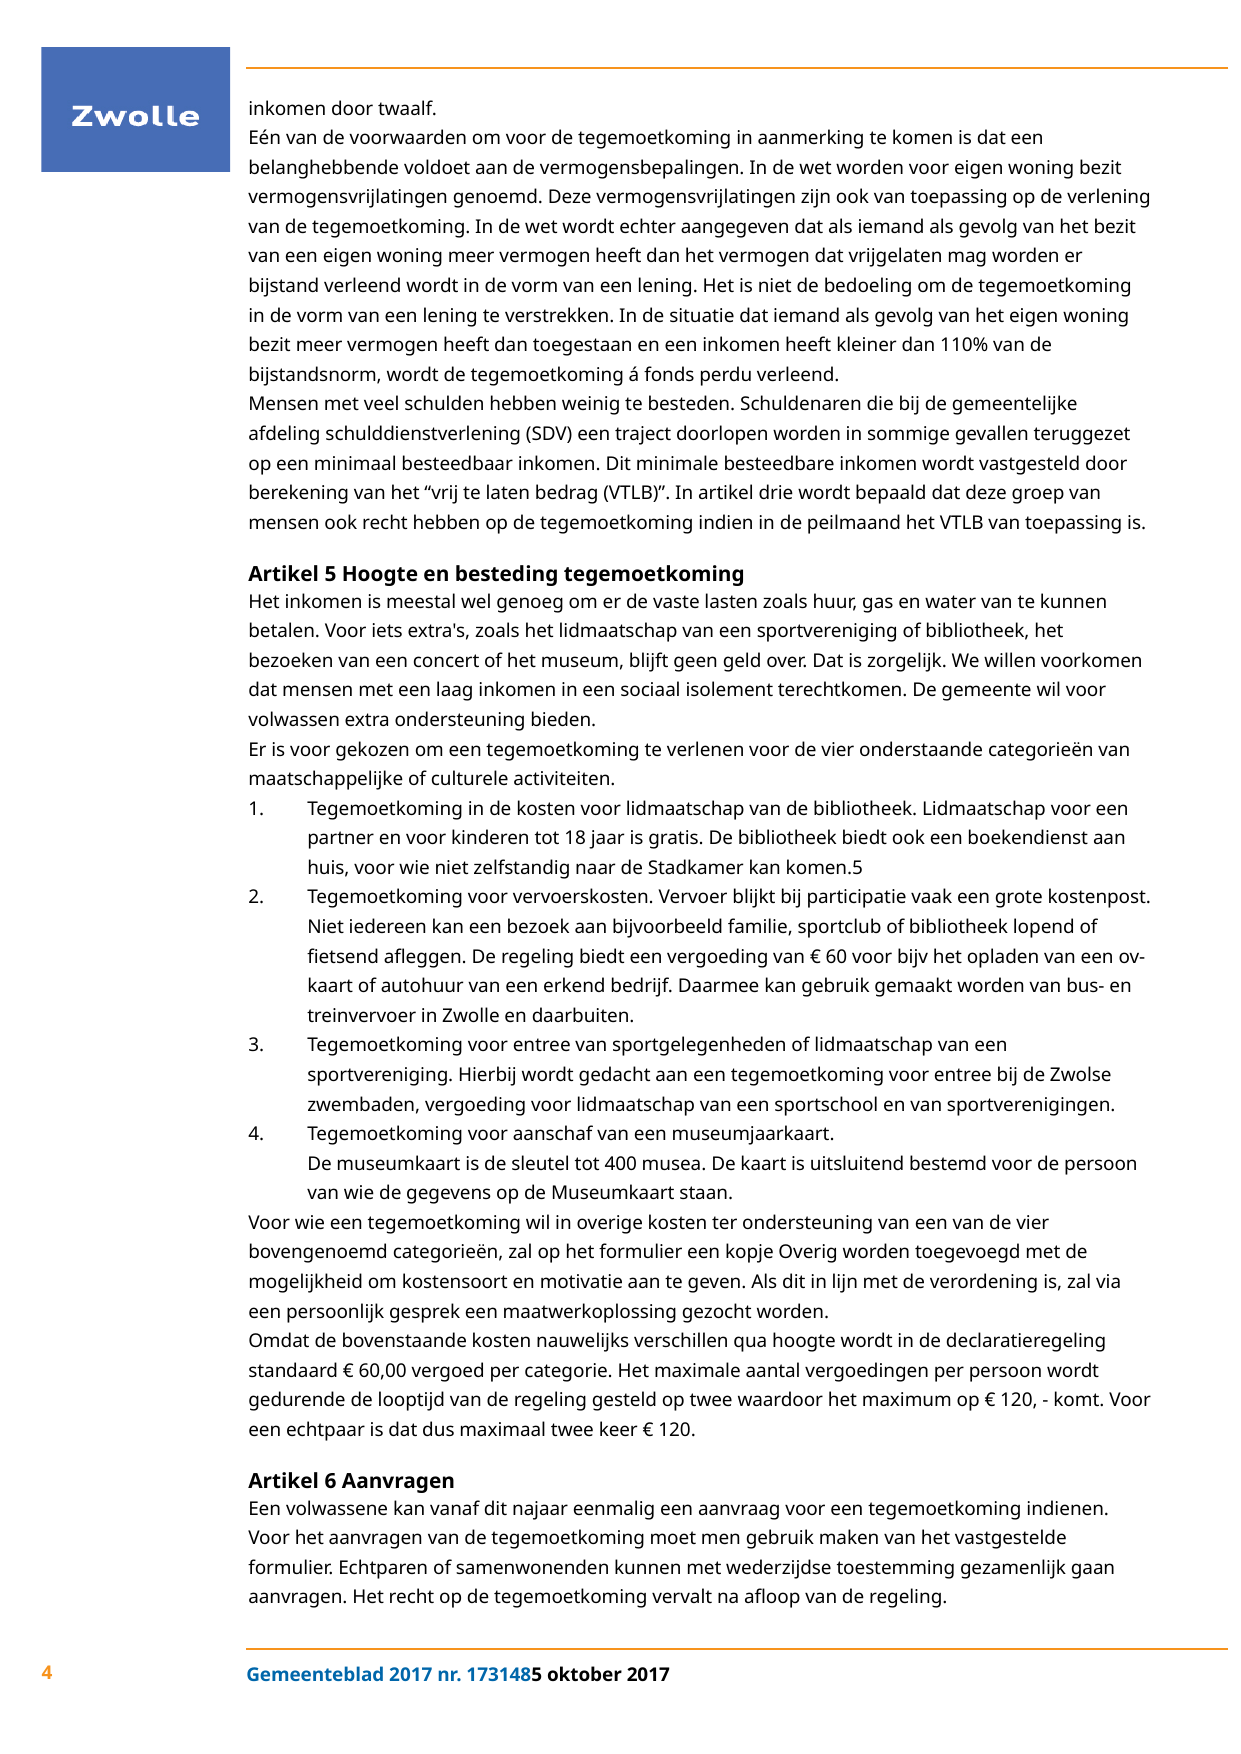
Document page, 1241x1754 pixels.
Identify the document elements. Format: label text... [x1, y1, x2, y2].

text Artikel 6 Aanvragen [248, 1467, 1152, 1495]
text inkomen door twaalf. [248, 95, 1152, 121]
text Een volwassene kan vanaf dit najaar eenmalig een aanvraag voor een tegemoetkoming indienen. Voor het aanvragen van de tegemoetkoming moet men gebruik maken van het vastgestelde formulier. Echtparen of samenwonenden kunnen met wederzijdse toestemming gezamenlijk gaan aanvragen. Het recht op de tegemoetkoming vervalt na afloop van de regeling. [248, 1495, 1152, 1609]
text Voor wie een tegemoetkoming wil in overige kosten ter ondersteuning van een van de vier bovengenoemd categorieën, zal op het formulier een kopje Overig worden toegevoegd met de mogelijkheid om kostensoort en motivatie aan te geven. Als dit in lijn met de verordening is, zal via een persoonlijk gesprek een maatwerkoplossing gezocht worden. [248, 1209, 1152, 1323]
text Er is voor gekozen om een tegemoetkoming te verlenen voor de vier onderstaande categorieën van maatschappelijke of culturele activiteiten. [248, 736, 1152, 791]
list Tegemoetkoming voor aanschaf van een museumjaarkaart. [248, 1120, 1152, 1146]
text Eén van de voorwaarden om voor de tegemoetkoming in aanmerking te komen is dat een belanghebbende voldoet aan de vermogensbepalingen. In de wet worden voor eigen woning bezit vermogensvrijlatingen genoemd. Deze vermogensvrijlatingen zijn ook van toepassing op de verlening van de tegemoetkoming. In de wet wordt echter aangegeven dat als iemand als gevolg van het bezit van een eigen woning meer vermogen heeft dan het vermogen dat vrijgelaten mag worden er bijstand verleend wordt in de vorm van een lening. Het is niet de bedoeling om de tegemoetkoming in de vorm van een lening te verstrekken. In de situatie dat iemand als gevolg van het eigen woning bezit meer vermogen heeft dan toegestaan en een inkomen heeft kleiner dan 110% van de bijstandsnorm, wordt de tegemoetkoming á fonds perdu verleend. [248, 124, 1152, 387]
text Omdat de bovenstaande kosten nauwelijks verschillen qua hoogte wordt in de declaratieregeling standaard € 60,00 vergoed per categorie. Het maximale aantal vergoedingen per persoon wordt gedurende de looptijd van de regeling gesteld op twee waardoor het maximum op € 120, - komt. Voor een echtpaar is dat dus maximaal twee keer € 120. [248, 1327, 1152, 1442]
list Tegemoetkoming in de kosten voor lidmaatschap van de bibliotheek. Lidmaatschap voor een partner en voor kinderen tot 18 jaar is gratis. De bibliotheek biedt ook een boekendienst aan huis, voor wie niet zelfstandig naar de Stadkamer kan komen.5 [248, 795, 1152, 880]
list Tegemoetkoming voor entree van sportgelegenheden of lidmaatschap van een sportvereniging. Hierbij wordt gedacht aan een tegemoetkoming voor entree bij de Zwolse zwembaden, vergoeding voor lidmaatschap van een sportschool en van sportverenigingen. [248, 1032, 1152, 1116]
text Het inkomen is meestal wel genoeg om er de vaste lasten zoals huur, gas en water van te kunnen betalen. Voor iets extra's, zoals het lidmaatschap van een sportvereniging of bibliotheek, het bezoeken van een concert of het museum, blijft geen geld over. Dat is zorgelijk. We willen voorkomen dat mensen met een laag inkomen in een sociaal isolement terechtkomen. De gemeente wil voor volwassen extra ondersteuning bieden. [248, 588, 1152, 732]
list Tegemoetkoming voor vervoerskosten. Vervoer blijkt bij participatie vaak een grote kostenpost. Niet iedereen kan een bezoek aan bijvoorbeeld familie, sportclub of bibliotheek lopend of fietsend afleggen. De regeling biedt een vergoeding van € 60 voor bijv het opladen van een ov-kaart of autohuur van een erkend bedrijf. Daarmee kan gebruik gemaakt worden van bus- en treinvervoer in Zwolle en daarbuiten. [248, 884, 1152, 1028]
picture [41, 47, 231, 172]
text Mensen met veel schulden hebben weinig te besteden. Schuldenaren die bij de gemeentelijke afdeling schulddienstverlening (SDV) een traject doorlopen worden in sommige gevallen teruggezet op een minimaal besteedbaar inkomen. Dit minimale besteedbare inkomen wordt vastgesteld door berekening van het “vrij te laten bedrag (VTLB)”. In artikel drie wordt bepaald dat deze groep van mensen ook recht hebben op de tegemoetkoming indien in de peilmaand het VTLB van toepassing is. [248, 391, 1152, 535]
list De museumkaart is de sleutel tot 400 musea. De kaart is uitsluitend bestemd voor de persoon van wie de gegevens op de Museumkaart staan. [248, 1150, 1152, 1205]
text Artikel 5 Hoogte en besteding tegemoetkoming [248, 559, 1152, 588]
